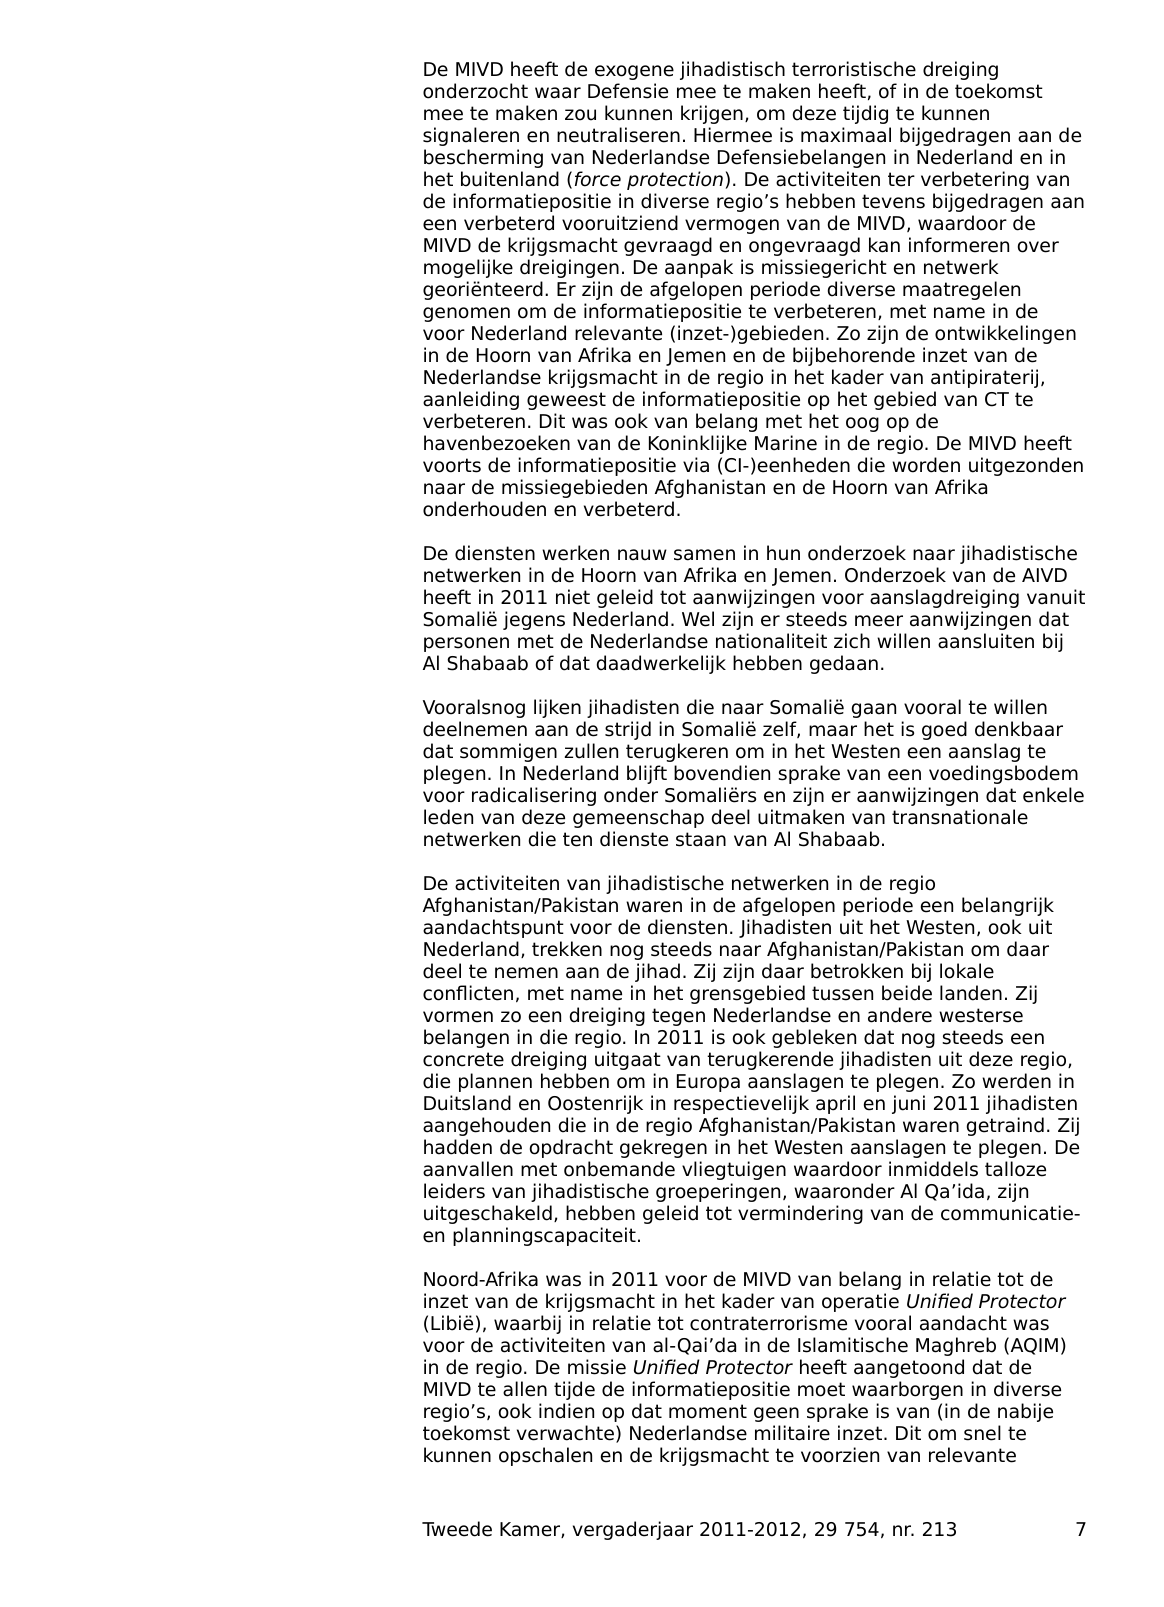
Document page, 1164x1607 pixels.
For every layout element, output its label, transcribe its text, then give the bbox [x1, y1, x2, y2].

text De MIVD heeft de exogene jihadistisch terroristische dreiging onderzocht waar Defensie mee te maken heeft, of in de toekomst mee te maken zou kunnen krijgen, om deze tijdig te kunnen signaleren en neutraliseren. Hiermee is maximaal bijgedragen aan de bescherming van Nederlandse Defensiebelangen in Nederland en in het buitenland (force protection). De activiteiten ter verbetering van de informatiepositie in diverse regio’s hebben tevens bijgedragen aan een verbeterd vooruitziend vermogen van de MIVD, waardoor de MIVD de krijgsmacht gevraagd en ongevraagd kan informeren over mogelijke dreigingen. De aanpak is missiegericht en netwerk georiënteerd. Er zijn de afgelopen periode diverse maatregelen genomen om de informatiepositie te verbeteren, met name in de voor Nederland relevante (inzet-)gebieden. Zo zijn de ontwikkelingen in de Hoorn van Afrika en Jemen en de bijbehorende inzet van de Nederlandse krijgsmacht in de regio in het kader van antipiraterij, aanleiding geweest de informatiepositie op het gebied van CT te verbeteren. Dit was ook van belang met het oog op de havenbezoeken van de Koninklijke Marine in de regio. De MIVD heeft voorts de informatiepositie via (CI-)eenheden die worden uitgezonden naar de missiegebieden Afghanistan en de Hoorn van Afrika onderhouden en verbeterd. [422, 59, 1087, 521]
text Noord-Afrika was in 2011 voor de MIVD van belang in relatie tot de inzet van de krijgsmacht in het kader van operatie Unified Protector (Libië), waarbij in relatie tot contraterrorisme vooral aandacht was voor de activiteiten van al-Qai’da in de Islamitische Maghreb (AQIM) in de regio. De missie Unified Protector heeft aangetoond dat de MIVD te allen tijde de informatiepositie moet waarborgen in diverse regio’s, ook indien op dat moment geen sprake is van (in de nabije toekomst verwachte) Nederlandse militaire inzet. Dit om snel te kunnen opschalen en de krijgsmacht te voorzien van relevante [422, 1269, 1087, 1467]
text Vooralsnog lijken jihadisten die naar Somalië gaan vooral te willen deelnemen aan de strijd in Somalië zelf, maar het is goed denkbaar dat sommigen zullen terugkeren om in het Westen een aanslag te plegen. In Nederland blijft bovendien sprake van een voedingsbodem voor radicalisering onder Somaliërs en zijn er aanwijzingen dat enkele leden van deze gemeenschap deel uitmaken van transnationale netwerken die ten dienste staan van Al Shabaab. [422, 697, 1087, 851]
text De diensten werken nauw samen in hun onderzoek naar jihadistische netwerken in de Hoorn van Afrika en Jemen. Onderzoek van de AIVD heeft in 2011 niet geleid tot aanwijzingen voor aanslagdreiging vanuit Somalië jegens Nederland. Wel zijn er steeds meer aanwijzingen dat personen met de Nederlandse nationaliteit zich willen aansluiten bij Al Shabaab of dat daadwerkelijk hebben gedaan. [422, 543, 1087, 675]
text De activiteiten van jihadistische netwerken in de regio Afghanistan/Pakistan waren in de afgelopen periode een belangrijk aandachtspunt voor de diensten. Jihadisten uit het Westen, ook uit Nederland, trekken nog steeds naar Afghanistan/Pakistan om daar deel te nemen aan de jihad. Zij zijn daar betrokken bij lokale conflicten, met name in het grensgebied tussen beide landen. Zij vormen zo een dreiging tegen Nederlandse en andere westerse belangen in die regio. In 2011 is ook gebleken dat nog steeds een concrete dreiging uitgaat van terugkerende jihadisten uit deze regio, die plannen hebben om in Europa aanslagen te plegen. Zo werden in Duitsland en Oostenrijk in respectievelijk april en juni 2011 jihadisten aangehouden die in de regio Afghanistan/Pakistan waren getraind. Zij hadden de opdracht gekregen in het Westen aanslagen te plegen. De aanvallen met onbemande vliegtuigen waardoor inmiddels talloze leiders van jihadistische groeperingen, waaronder Al Qa’ida, zijn uitgeschakeld, hebben geleid tot vermindering van de communicatie- en planningscapaciteit. [422, 873, 1087, 1247]
